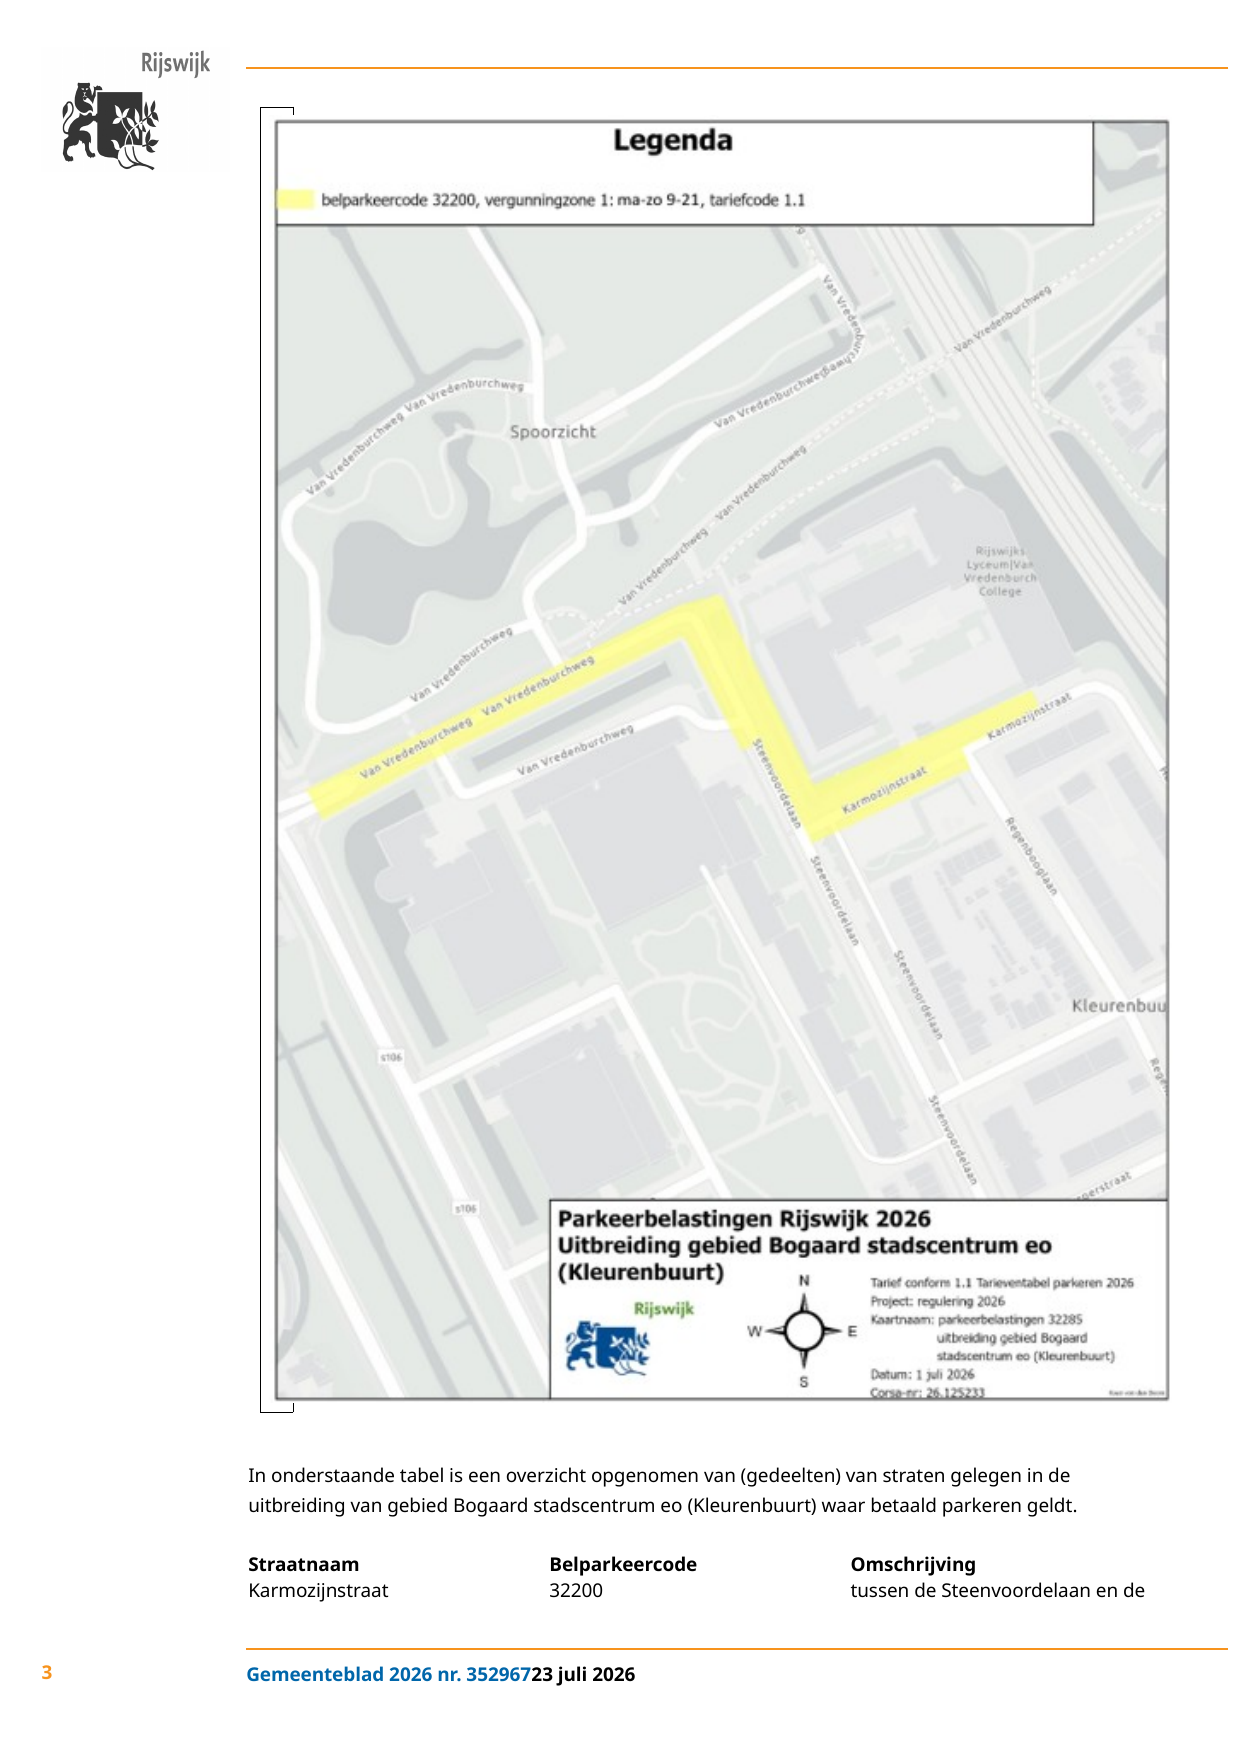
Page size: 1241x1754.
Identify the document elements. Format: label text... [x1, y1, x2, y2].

table_header Belparkeercode [549, 1551, 850, 1577]
table_cell 32200 [549, 1577, 850, 1603]
picture [268, 115, 1173, 1403]
table_cell Karmozijnstraat [248, 1577, 549, 1603]
picture [41, 47, 231, 172]
table_cell tussen de Steenvoordelaan en de [850, 1577, 1152, 1603]
table_header Omschrijving [850, 1551, 1152, 1577]
table_header Straatnaam [248, 1551, 549, 1577]
text In onderstaande tabel is een overzicht opgenomen van (gedeelten) van straten gelegen in de uitbreiding van gebied Bogaard stadscentrum eo (Kleurenbuurt) waar betaald parkeren geldt. [248, 1463, 1152, 1518]
